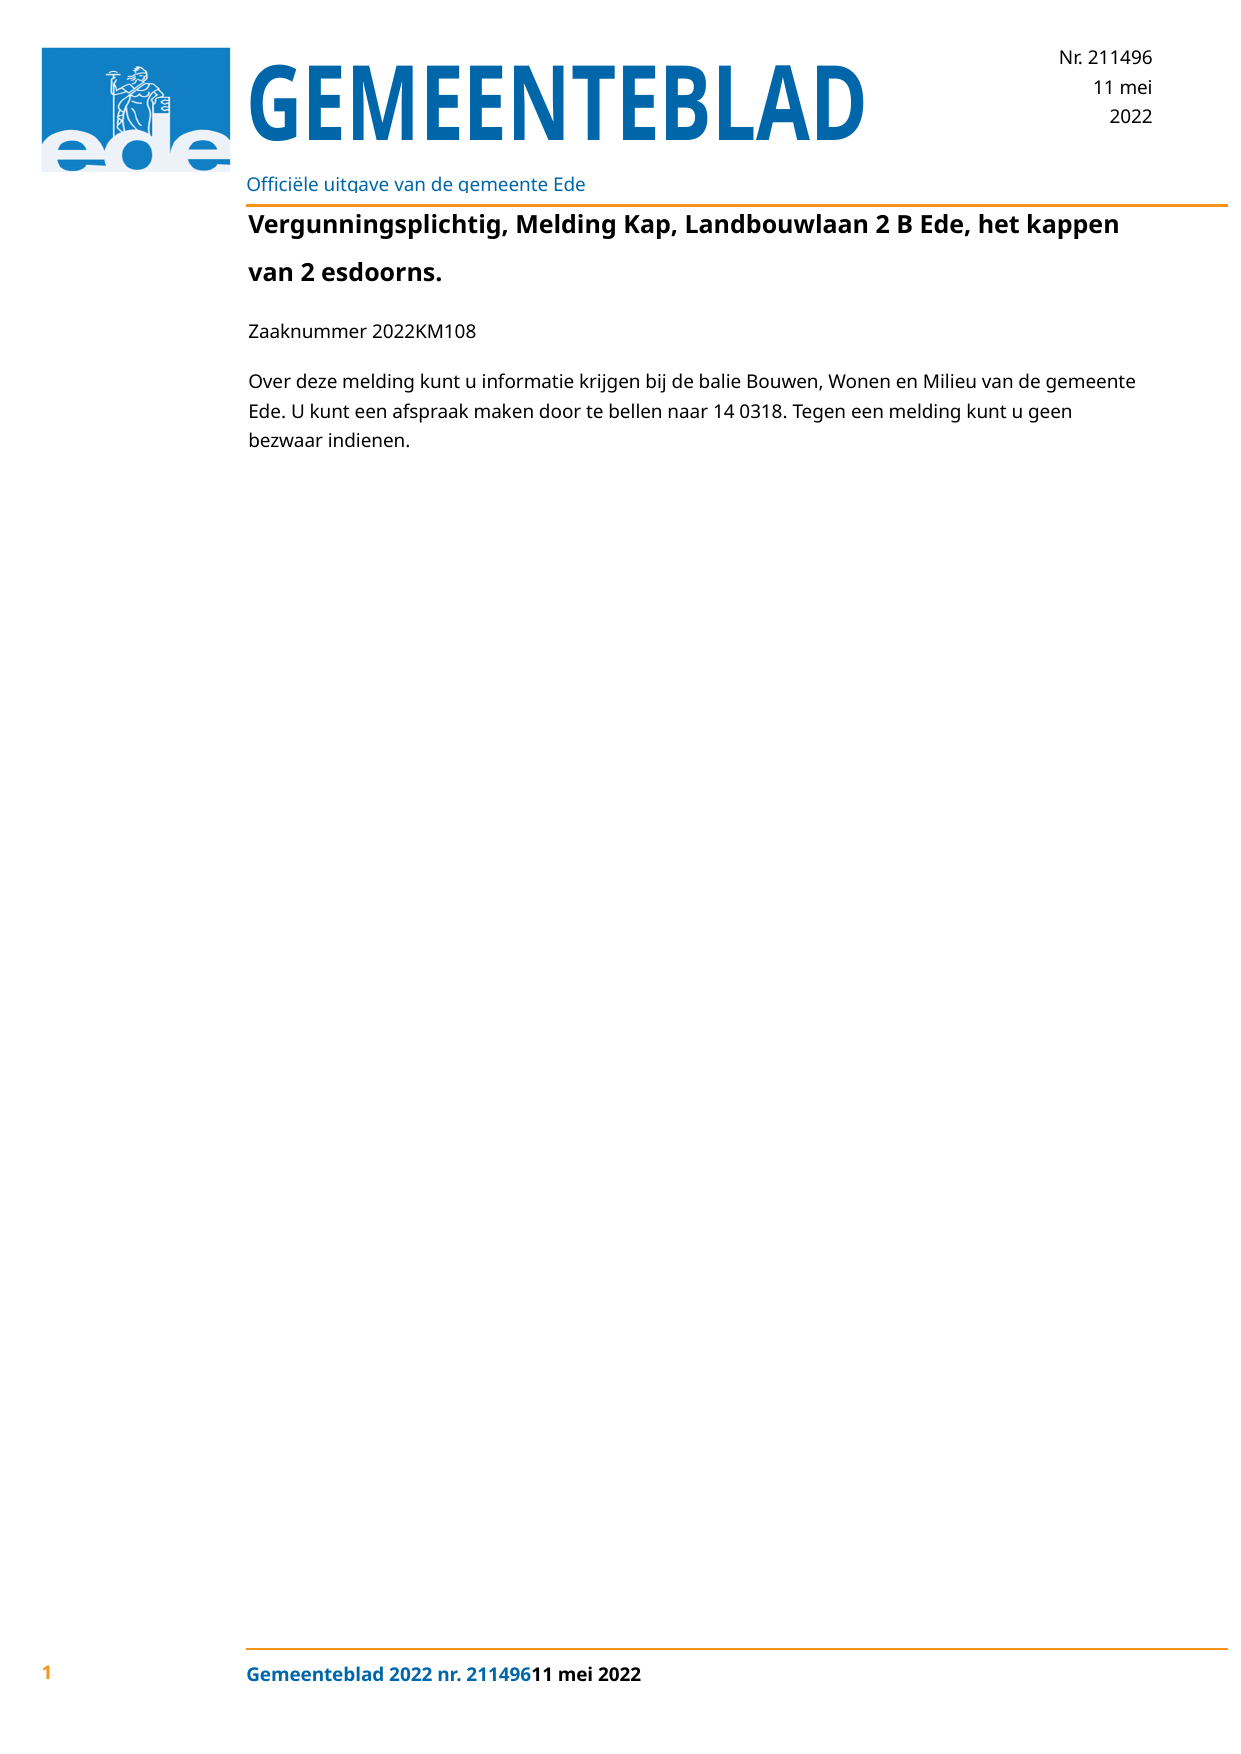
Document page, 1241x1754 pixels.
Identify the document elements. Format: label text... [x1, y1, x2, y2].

text Vergunningsplichtig, Melding Kap, Landbouwlaan 2 B Ede, het kappen van 2 esdoorns. [248, 207, 1152, 288]
picture [41, 47, 231, 172]
text Zaaknummer 2022KM108 [248, 318, 1152, 344]
text Over deze melding kunt u informatie krijgen bij de balie Bouwen, Wonen en Milieu van de gemeente Ede. U kunt een afspraak maken door te bellen naar 14 0318. Tegen een melding kunt u geen bezwaar indienen. [248, 368, 1152, 453]
